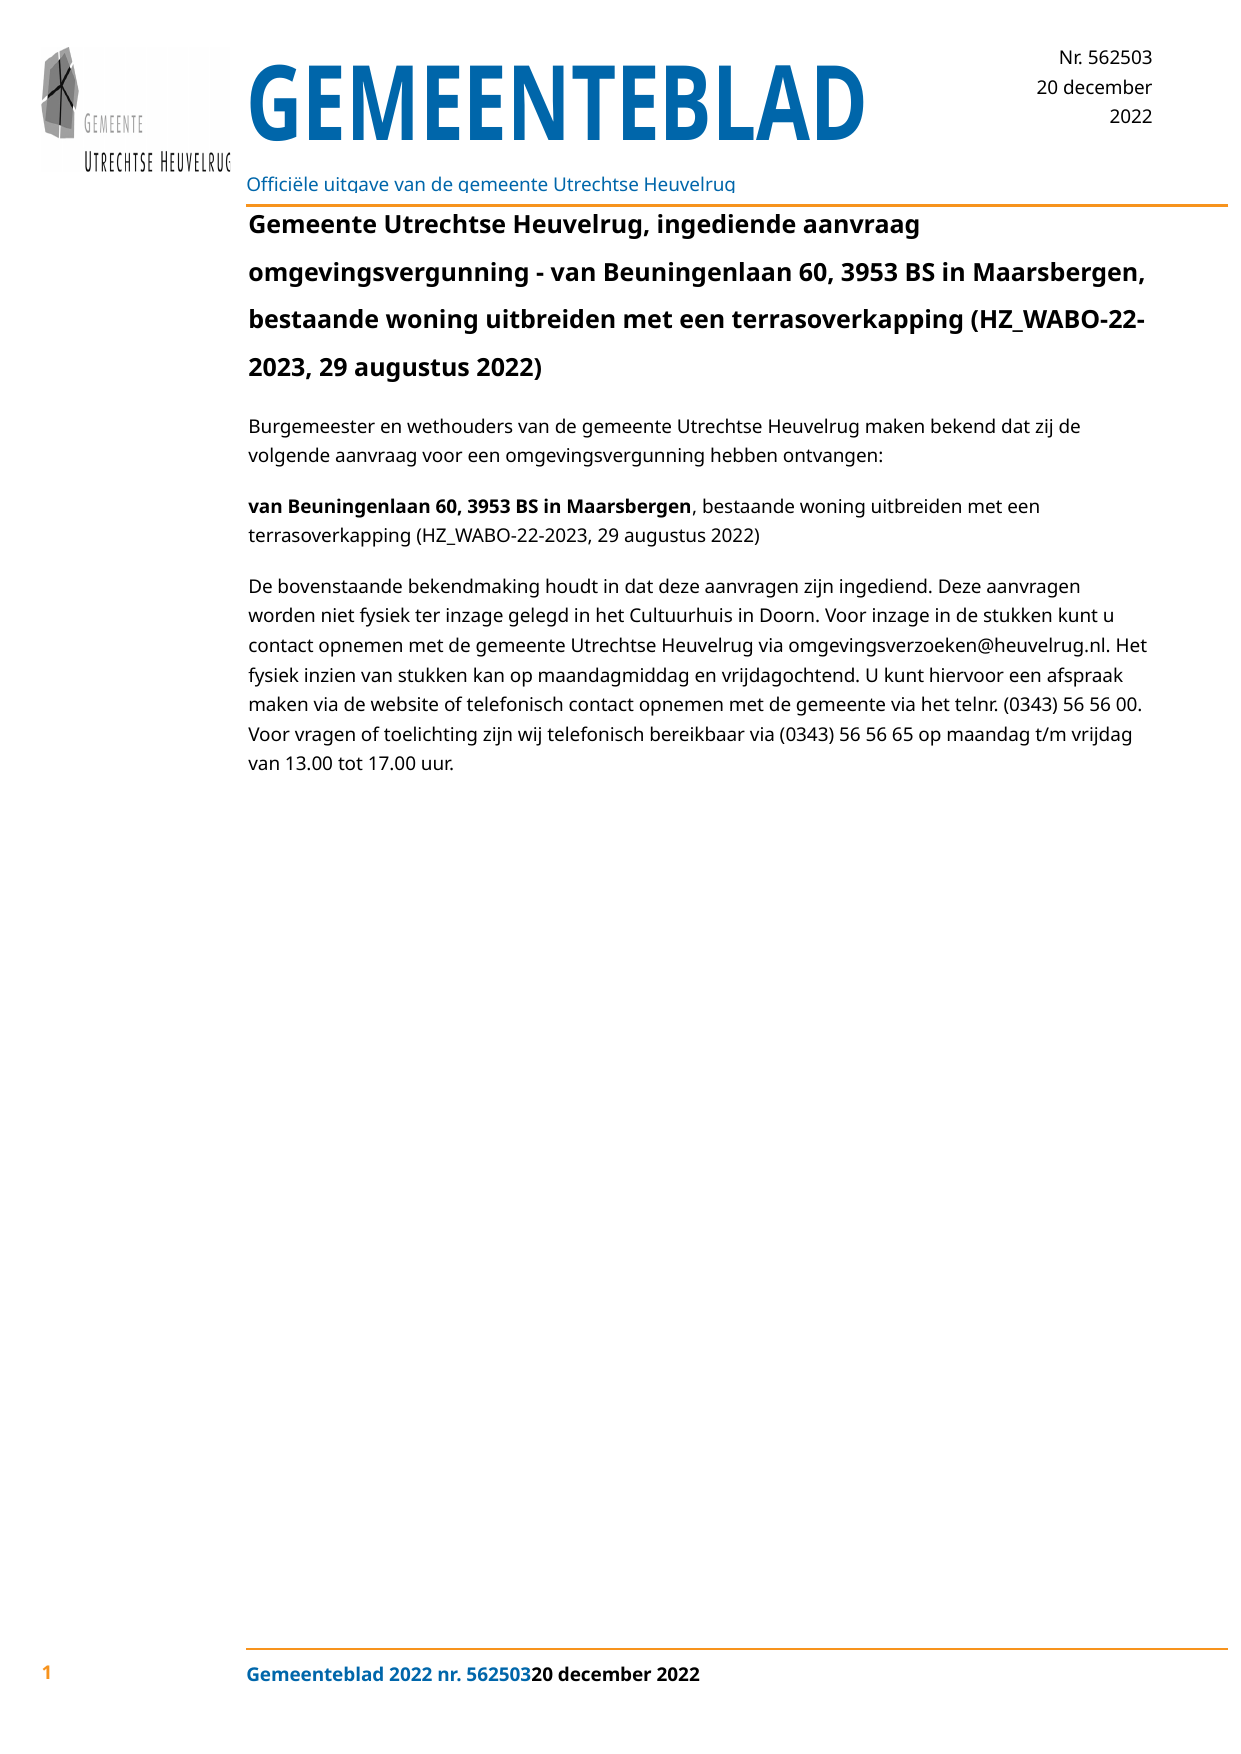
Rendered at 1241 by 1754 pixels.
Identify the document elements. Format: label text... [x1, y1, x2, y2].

text Burgemeester en wethouders van de gemeente Utrechtse Heuvelrug maken bekend dat zij de volgende aanvraag voor een omgevingsvergunning hebben ontvangen: [248, 413, 1152, 468]
picture [41, 47, 231, 172]
text Gemeente Utrechtse Heuvelrug, ingediende aanvraag omgevingsvergunning - van Beuningenlaan 60, 3953 BS in Maarsbergen, bestaande woning uitbreiden met een terrasoverkapping (HZ_WABO-22-2023, 29 augustus 2022) [248, 207, 1152, 384]
text van Beuningenlaan 60, 3953 BS in Maarsbergen, bestaande woning uitbreiden met een terrasoverkapping (HZ_WABO-22-2023, 29 augustus 2022) [248, 493, 1152, 548]
text De bovenstaande bekendmaking houdt in dat deze aanvragen zijn ingediend. Deze aanvragen worden niet fysiek ter inzage gelegd in het Cultuurhuis in Doorn. Voor inzage in de stukken kunt u contact opnemen met de gemeente Utrechtse Heuvelrug via omgevingsverzoeken@heuvelrug.nl. Het fysiek inzien van stukken kan op maandagmiddag en vrijdagochtend. U kunt hiervoor een afspraak maken via de website of telefonisch contact opnemen met de gemeente via het telnr. (0343) 56 56 00. Voor vragen of toelichting zijn wij telefonisch bereikbaar via (0343) 56 56 65 op maandag t/m vrijdag van 13.00 tot 17.00 uur. [248, 573, 1152, 776]
